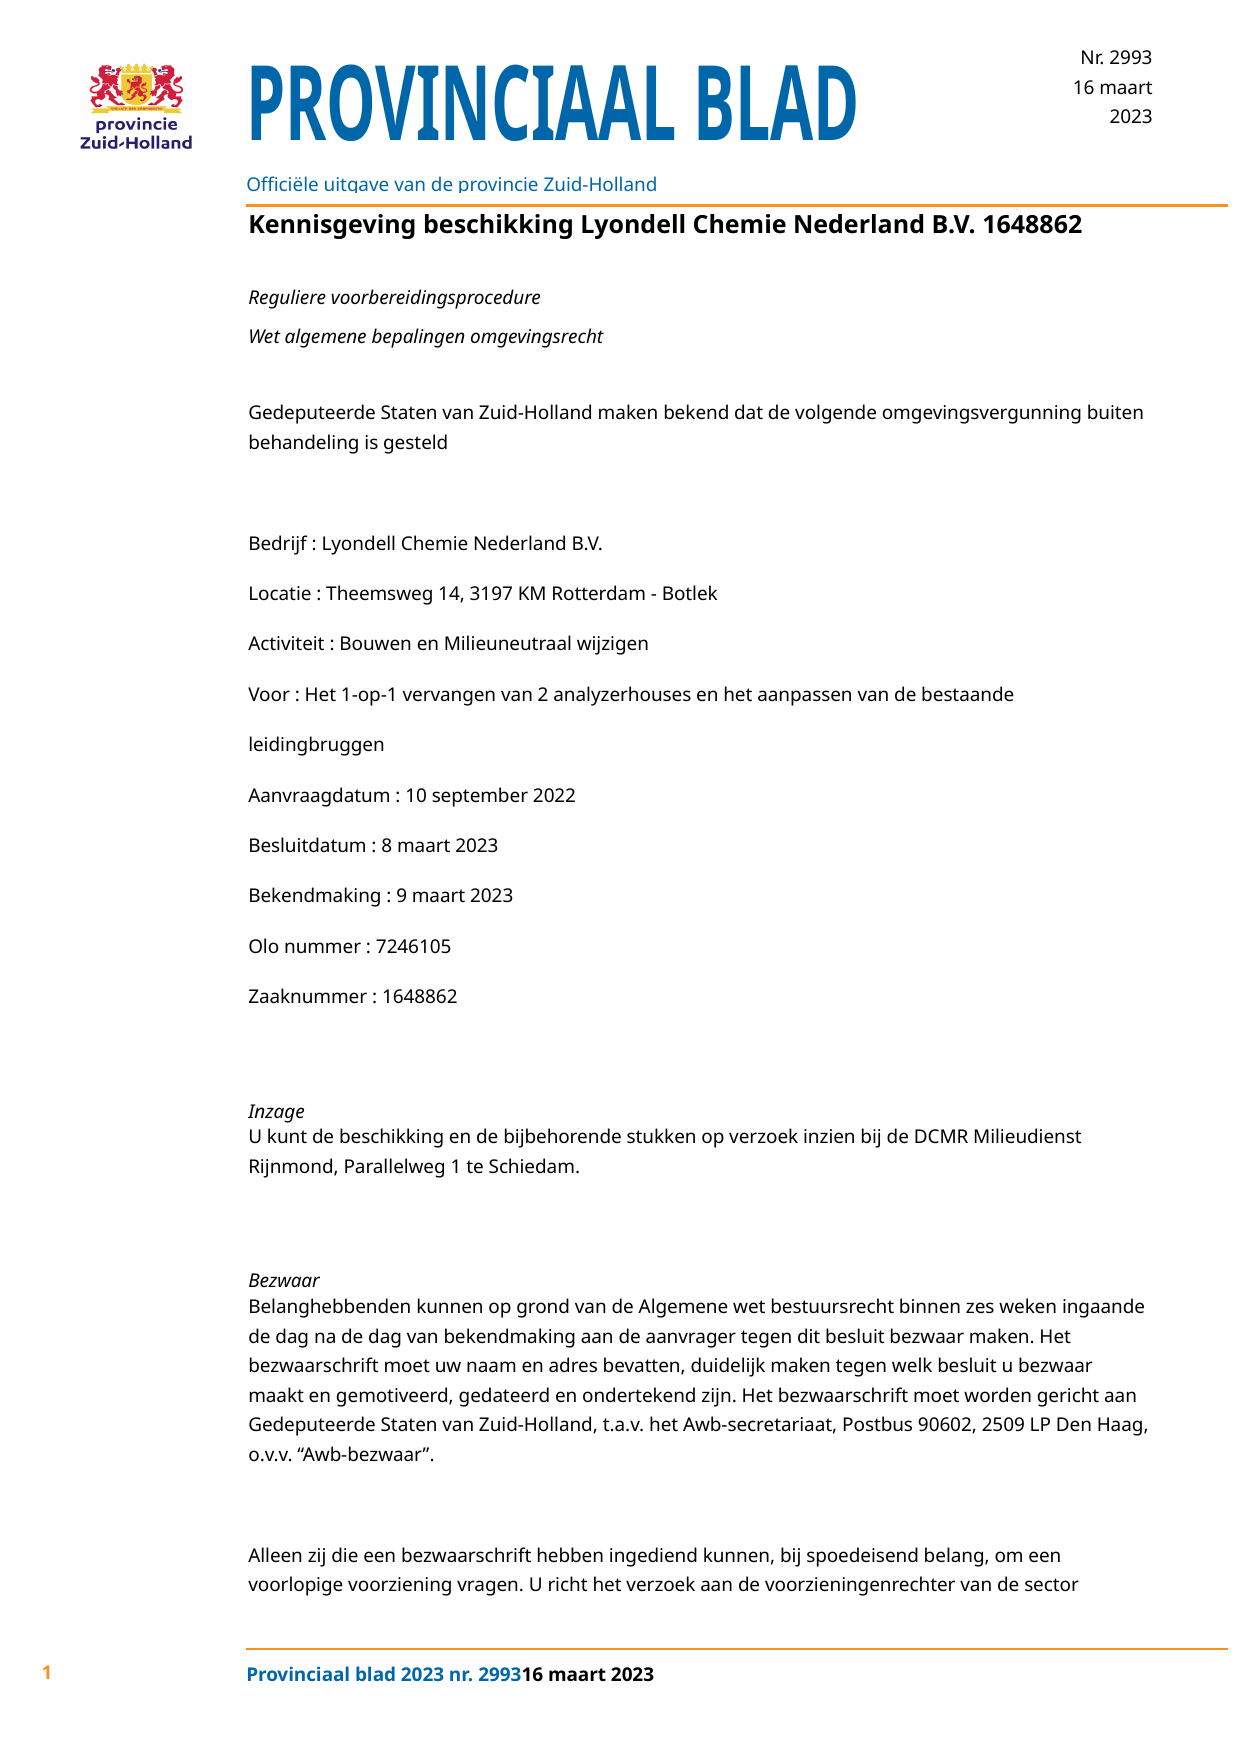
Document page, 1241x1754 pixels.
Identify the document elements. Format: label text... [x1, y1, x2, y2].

text U kunt de beschikking en de bijbehorende stukken op verzoek inzien bij de DCMR Milieudienst Rijnmond, Parallelweg 1 te Schiedam. [248, 1123, 1152, 1179]
text Zaaknummer : 1648862 [248, 983, 1152, 1009]
text Alleen zij die een bezwaarschrift hebben ingediend kunnen, bij spoedeisend belang, om een voorlopige voorziening vragen. U richt het verzoek aan de voorzieningenrechter van de sector [248, 1542, 1152, 1597]
text Inzage [248, 1098, 1152, 1123]
text Bedrijf : Lyondell Chemie Nederland B.V. [248, 530, 1152, 555]
text Reguliere voorbereidingsprocedure [248, 284, 1152, 309]
text Olo nummer : 7246105 [248, 933, 1152, 959]
text leidingbruggen [248, 731, 1152, 757]
text Voor : Het 1-op-1 vervangen van 2 analyzerhouses en het aanpassen van de bestaande [248, 681, 1152, 707]
text Locatie : Theemsweg 14, 3197 KM Rotterdam - Botlek [248, 580, 1152, 606]
text Bekendmaking : 9 maart 2023 [248, 883, 1152, 908]
text Gedeputeerde Staten van Zuid-Holland maken bekend dat de volgende omgevingsvergunning buiten behandeling is gesteld [248, 399, 1152, 454]
text Aanvraagdatum : 10 september 2022 [248, 782, 1152, 807]
text Bezwaar [248, 1267, 1152, 1293]
text Belanghebbenden kunnen op grond van de Algemene wet bestuursrecht binnen zes weken ingaande de dag na de dag van bekendmaking aan de aanvrager tegen dit besluit bezwaar maken. Het bezwaarschrift moet uw naam en adres bevatten, duidelijk maken tegen welk besluit u bezwaar maakt en gemotiveerd, gedateerd en ondertekend zijn. Het bezwaarschrift moet worden gericht aan Gedeputeerde Staten van Zuid-Holland, t.a.v. het Awb-secretariaat, Postbus 90602, 2509 LP Den Haag, o.v.v. “Awb-bezwaar”. [248, 1293, 1152, 1467]
text Kennisgeving beschikking Lyondell Chemie Nederland B.V. 1648862 [248, 207, 1152, 241]
text Wet algemene bepalingen omgevingsrecht [248, 323, 1152, 349]
text Activiteit : Bouwen en Milieuneutraal wijzigen [248, 631, 1152, 656]
text Besluitdatum : 8 maart 2023 [248, 832, 1152, 858]
picture [41, 47, 231, 172]
